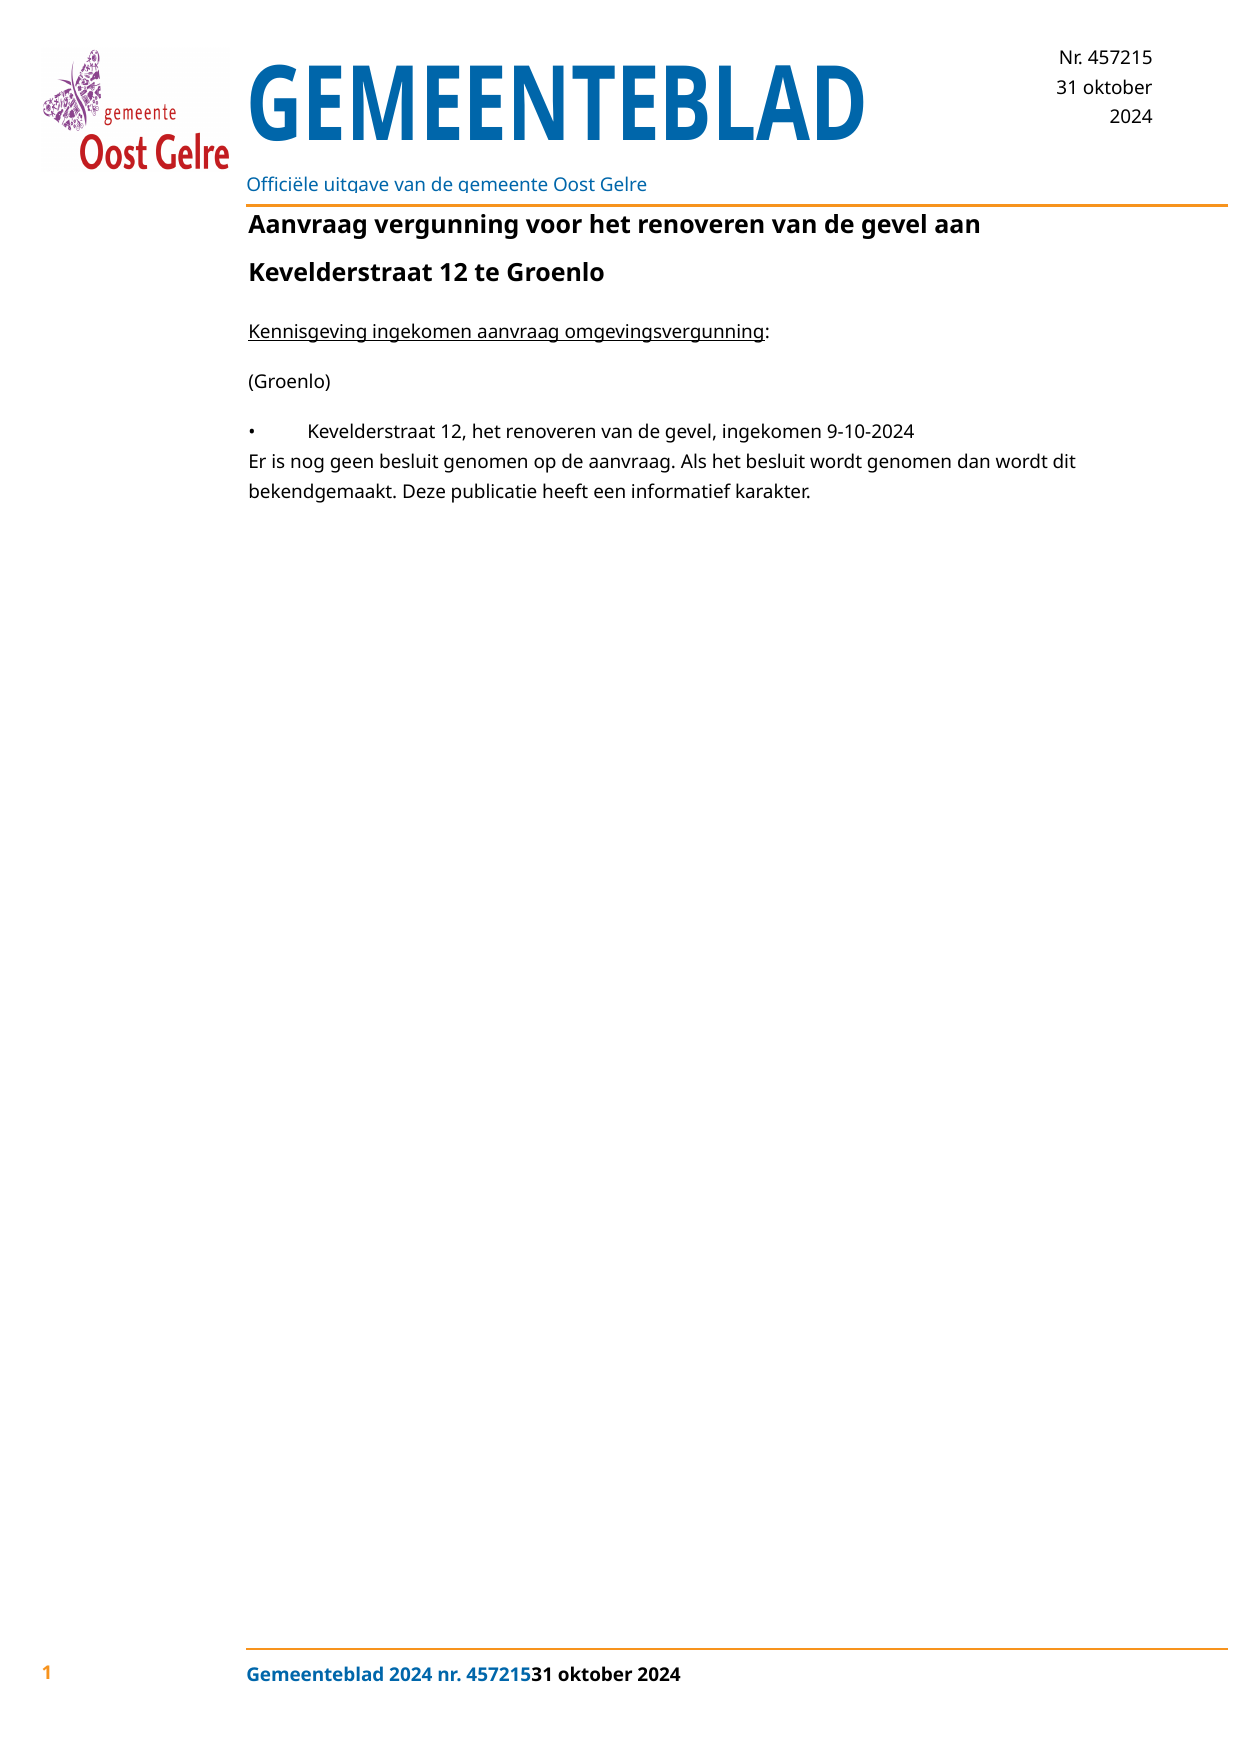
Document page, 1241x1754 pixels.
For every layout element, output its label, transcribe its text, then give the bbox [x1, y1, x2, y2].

text Er is nog geen besluit genomen op de aanvraag. Als het besluit wordt genomen dan wordt dit bekendgemaakt. Deze publicatie heeft een informatief karakter. [248, 448, 1152, 504]
text Aanvraag vergunning voor het renoveren van de gevel aan Kevelderstraat 12 te Groenlo [248, 207, 1152, 288]
picture [41, 47, 231, 172]
text Kennisgeving ingekomen aanvraag omgevingsvergunning: [248, 318, 1152, 344]
text (Groenlo) [248, 368, 1152, 394]
list Kevelderstraat 12, het renoveren van de gevel, ingekomen 9-10-2024 [248, 419, 1152, 444]
